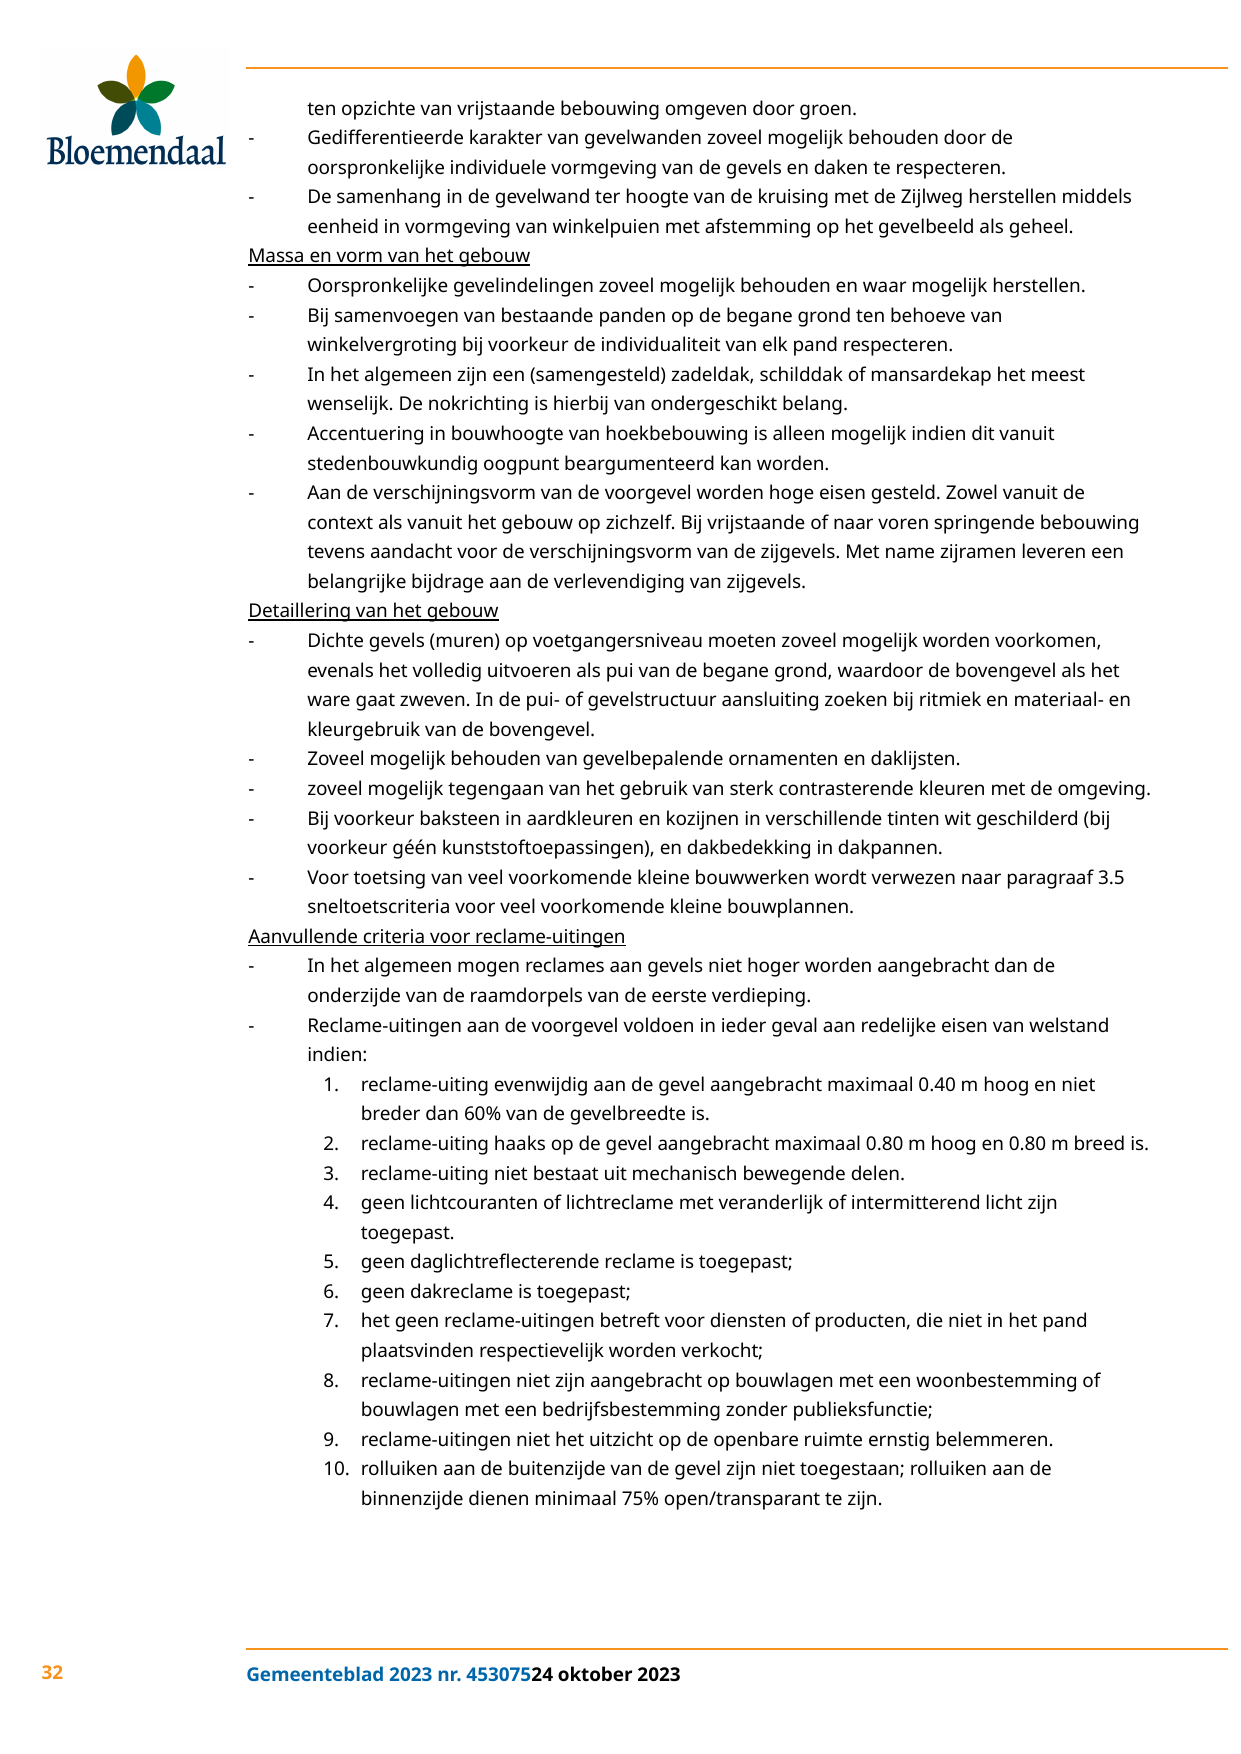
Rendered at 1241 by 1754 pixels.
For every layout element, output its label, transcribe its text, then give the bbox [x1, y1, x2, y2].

list Reclame-uitingen aan de voorgevel voldoen in ieder geval aan redelijke eisen van welstand indien: [248, 1012, 1152, 1067]
list Aan de verschijningsvorm van de voorgevel worden hoge eisen gesteld. Zowel vanuit de context als vanuit het gebouw op zichzelf. Bij vrijstaande of naar voren springende bebouwing tevens aandacht voor de verschijningsvorm van de zijgevels. Met name zijramen leveren een belangrijke bijdrage aan de verlevendiging van zijgevels. [248, 479, 1152, 594]
list Voor toetsing van veel voorkomende kleine bouwwerken wordt verwezen naar paragraaf 3.5 sneltoetscriteria voor veel voorkomende kleine bouwplannen. [248, 864, 1152, 919]
text Massa en vorm van het gebouw [248, 243, 1152, 268]
text Aanvullende criteria voor reclame-uitingen [248, 923, 1152, 949]
list Bij samenvoegen van bestaande panden op de begane grond ten behoeve van winkelvergroting bij voorkeur de individualiteit van elk pand respecteren. [248, 302, 1152, 357]
list Oorspronkelijke gevelindelingen zoveel mogelijk behouden en waar mogelijk herstellen. [248, 272, 1152, 298]
list Accentuering in bouwhoogte van hoekbebouwing is alleen mogelijk indien dit vanuit stedenbouwkundig oogpunt beargumenteerd kan worden. [248, 420, 1152, 476]
list reclame-uiting haaks op de gevel aangebracht maximaal 0.80 m hoog en 0.80 m breed is. [323, 1130, 1152, 1156]
list rolluiken aan de buitenzijde van de gevel zijn niet toegestaan; rolluiken aan de binnenzijde dienen minimaal 75% open/transparant te zijn. [323, 1456, 1152, 1511]
text Detaillering van het gebouw [248, 598, 1152, 623]
list De samenhang in de gevelwand ter hoogte van de kruising met de Zijlweg herstellen middels eenheid in vormgeving van winkelpuien met afstemming op het gevelbeeld als geheel. [248, 183, 1152, 239]
list Gedifferentieerde karakter van gevelwanden zoveel mogelijk behouden door de oorspronkelijke individuele vormgeving van de gevels en daken te respecteren. [248, 124, 1152, 180]
list reclame-uiting evenwijdig aan de gevel aangebracht maximaal 0.40 m hoog en niet breder dan 60% van de gevelbreedte is. [323, 1071, 1152, 1126]
list Dichte gevels (muren) op voetgangersniveau moeten zoveel mogelijk worden voorkomen, evenals het volledig uitvoeren als pui van de begane grond, waardoor de bovengevel als het ware gaat zweven. In de pui- of gevelstructuur aansluiting zoeken bij ritmiek en materiaal- en kleurgebruik van de bovengevel. [248, 627, 1152, 742]
list het geen reclame-uitingen betreft voor diensten of producten, die niet in het pand plaatsvinden respectievelijk worden verkocht; [323, 1308, 1152, 1363]
list zoveel mogelijk tegengaan van het gebruik van sterk contrasterende kleuren met de omgeving. [248, 775, 1152, 801]
list Bij voorkeur baksteen in aardkleuren en kozijnen in verschillende tinten wit geschilderd (bij voorkeur géén kunststoftoepassingen), en dakbedekking in dakpannen. [248, 805, 1152, 860]
list ten opzichte van vrijstaande bebouwing omgeven door groen. [248, 95, 1152, 121]
list reclame-uitingen niet zijn aangebracht op bouwlagen met een woonbestemming of bouwlagen met een bedrijfsbestemming zonder publieksfunctie; [323, 1367, 1152, 1422]
list In het algemeen zijn een (samengesteld) zadeldak, schilddak of mansardekap het meest wenselijk. De nokrichting is hierbij van ondergeschikt belang. [248, 361, 1152, 416]
list reclame-uiting niet bestaat uit mechanisch bewegende delen. [323, 1160, 1152, 1186]
list In het algemeen mogen reclames aan gevels niet hoger worden aangebracht dan de onderzijde van de raamdorpels van de eerste verdieping. [248, 953, 1152, 1008]
list geen daglichtreflecterende reclame is toegepast; [323, 1248, 1152, 1274]
list reclame-uitingen niet het uitzicht op de openbare ruimte ernstig belemmeren. [323, 1426, 1152, 1452]
list geen dakreclame is toegepast; [323, 1278, 1152, 1304]
list geen lichtcouranten of lichtreclame met veranderlijk of intermitterend licht zijn toegepast. [323, 1189, 1152, 1245]
list Zoveel mogelijk behouden van gevelbepalende ornamenten en daklijsten. [248, 746, 1152, 771]
picture [41, 47, 231, 172]
